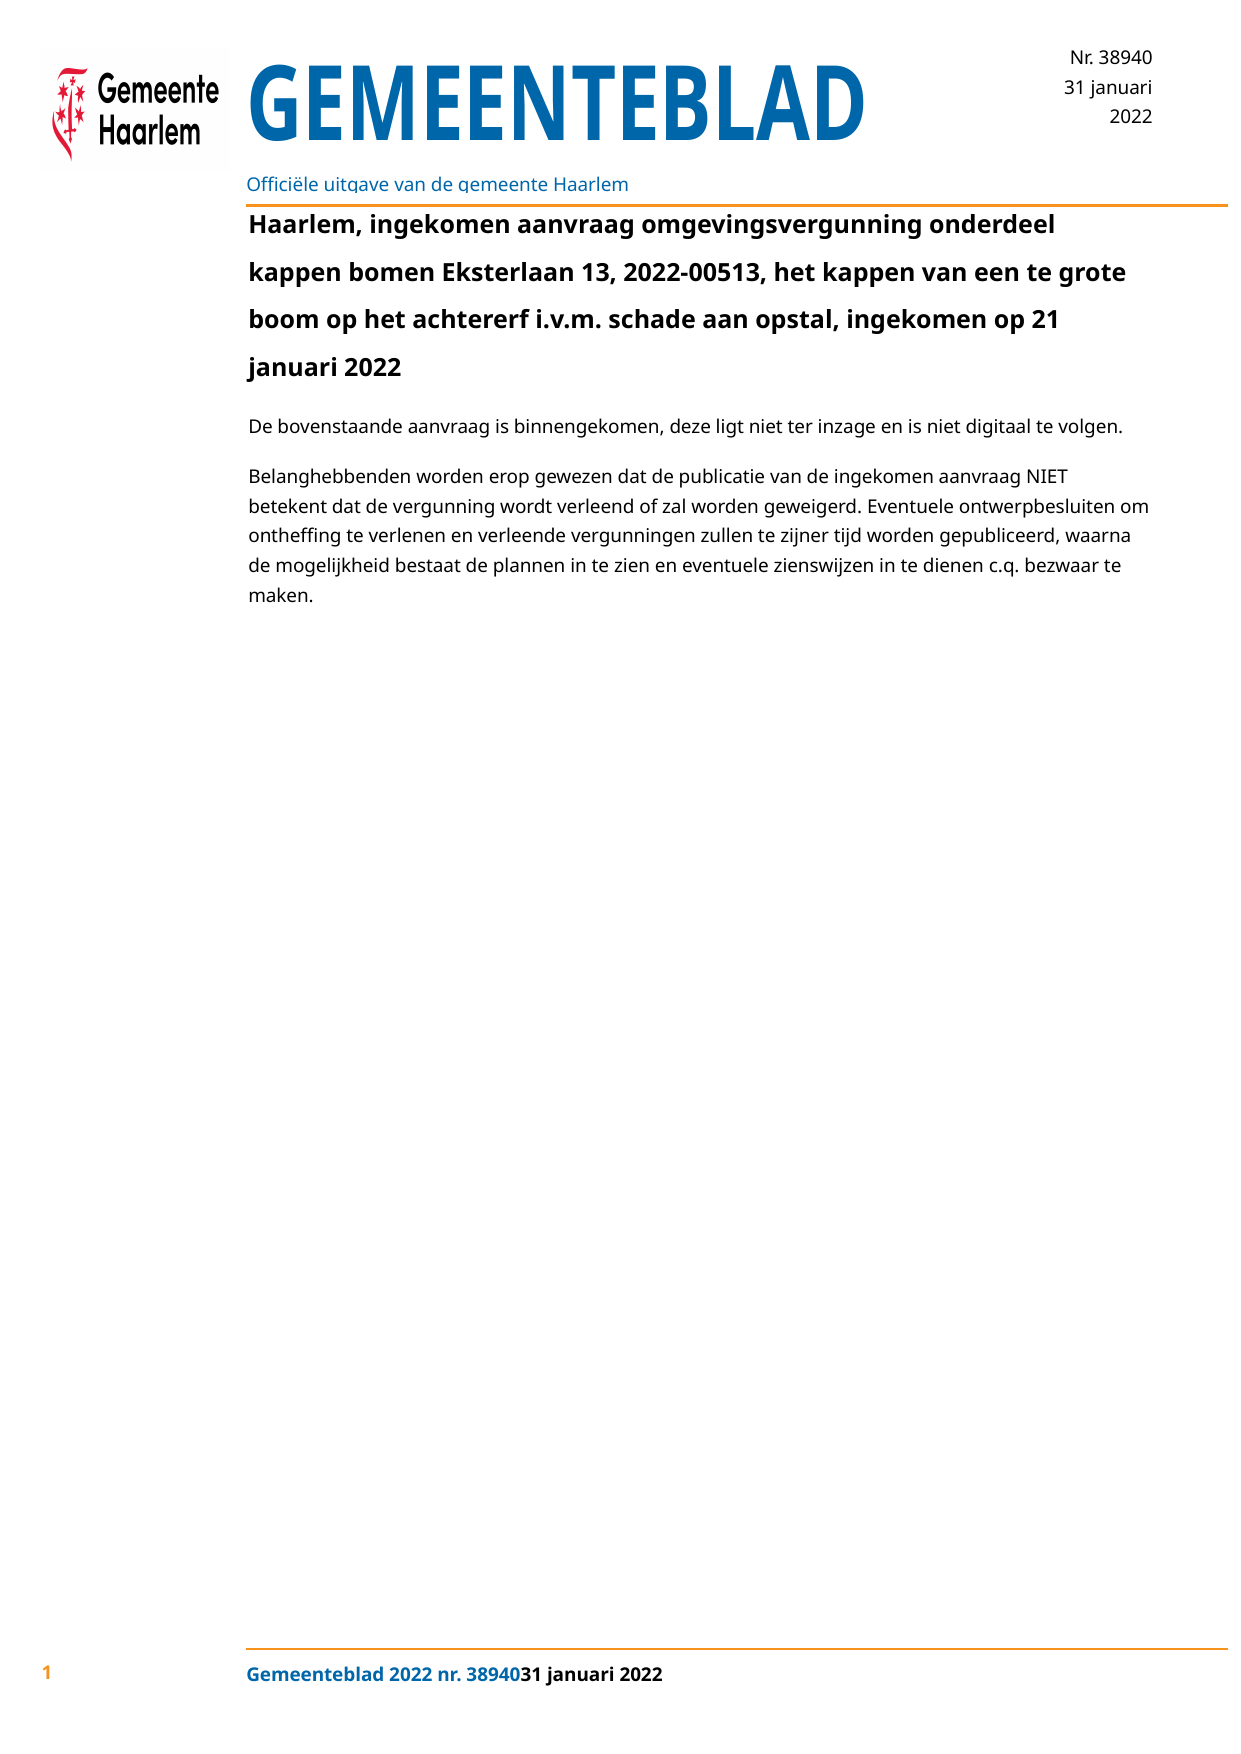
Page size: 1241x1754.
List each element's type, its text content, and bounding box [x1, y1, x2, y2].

text Belanghebbenden worden erop gewezen dat de publicatie van de ingekomen aanvraag NIET betekent dat de vergunning wordt verleend of zal worden geweigerd. Eventuele ontwerpbesluiten om ontheffing te verlenen en verleende vergunningen zullen te zijner tijd worden gepubliceerd, waarna de mogelijkheid bestaat de plannen in te zien en eventuele zienswijzen in te dienen c.q. bezwaar te maken. [248, 463, 1152, 608]
text De bovenstaande aanvraag is binnengekomen, deze ligt niet ter inzage en is niet digitaal te volgen. [248, 413, 1152, 439]
text Haarlem, ingekomen aanvraag omgevingsvergunning onderdeel kappen bomen Eksterlaan 13, 2022-00513, het kappen van een te grote boom op het achtererf i.v.m. schade aan opstal, ingekomen op 21 januari 2022 [248, 207, 1152, 384]
picture [41, 47, 231, 172]
